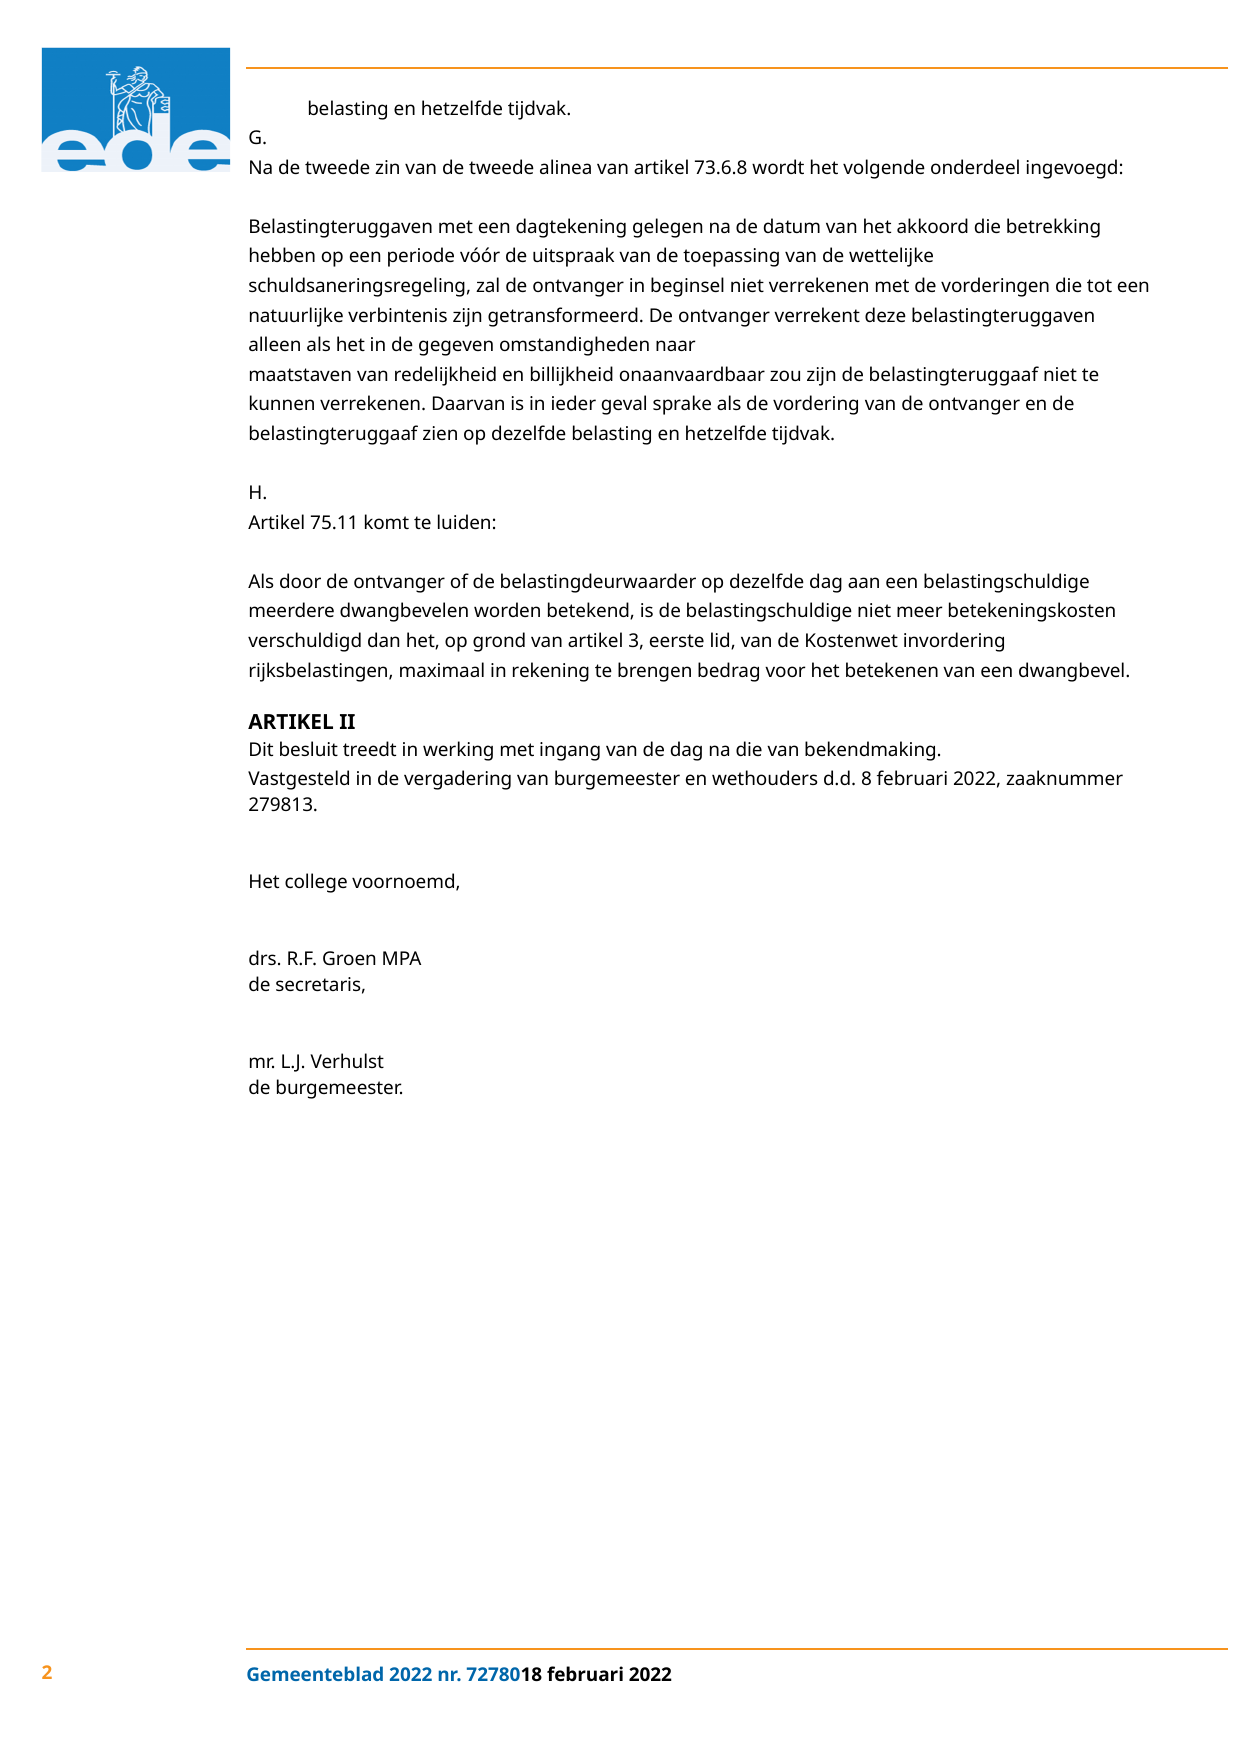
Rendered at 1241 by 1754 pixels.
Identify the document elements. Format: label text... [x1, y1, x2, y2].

text Na de tweede zin van de tweede alinea van artikel 73.6.8 wordt het volgende onderdeel ingevoegd: [248, 154, 1152, 180]
text Als door de ontvanger of de belastingdeurwaarder op dezelfde dag aan een belastingschuldige meerdere dwangbevelen worden betekend, is de belastingschuldige niet meer betekeningskosten verschuldigd dan het, op grond van artikel 3, eerste lid, van de Kostenwet invordering rijksbelastingen, maximaal in rekening te brengen bedrag voor het betekenen van een dwangbevel. [248, 568, 1152, 683]
text de burgemeester. [248, 1074, 1152, 1100]
picture [41, 47, 231, 172]
text drs. R.F. Groen MPA [248, 945, 1152, 971]
text de secretaris, [248, 971, 1152, 997]
text G. [248, 124, 1152, 150]
text Vastgesteld in de vergadering van burgemeester en wethouders d.d. 8 februari 2022, zaaknummer 279813. [248, 765, 1152, 817]
text maatstaven van redelijkheid en billijkheid onaanvaardbaar zou zijn de belastingteruggaaf niet te kunnen verrekenen. Daarvan is in ieder geval sprake als de vordering van de ontvanger en de belastingteruggaaf zien op dezelfde belasting en hetzelfde tijdvak. [248, 361, 1152, 446]
text Dit besluit treedt in werking met ingang van de dag na die van bekendmaking. [248, 736, 1152, 761]
text Artikel 75.11 komt te luiden: [248, 509, 1152, 535]
text Belastingteruggaven met een dagtekening gelegen na de datum van het akkoord die betrekking hebben op een periode vóór de uitspraak van de toepassing van de wettelijke schuldsaneringsregeling, zal de ontvanger in beginsel niet verrekenen met de vorderingen die tot een natuurlijke verbintenis zijn getransformeerd. De ontvanger verrekent deze belastingteruggaven alleen als het in de gegeven omstandigheden naar [248, 213, 1152, 357]
text mr. L.J. Verhulst [248, 1048, 1152, 1074]
text ARTIKEL II [248, 707, 1152, 736]
list belasting en hetzelfde tijdvak. [248, 95, 1152, 121]
text Het college voornoemd, [248, 868, 1152, 894]
text H. [248, 479, 1152, 505]
